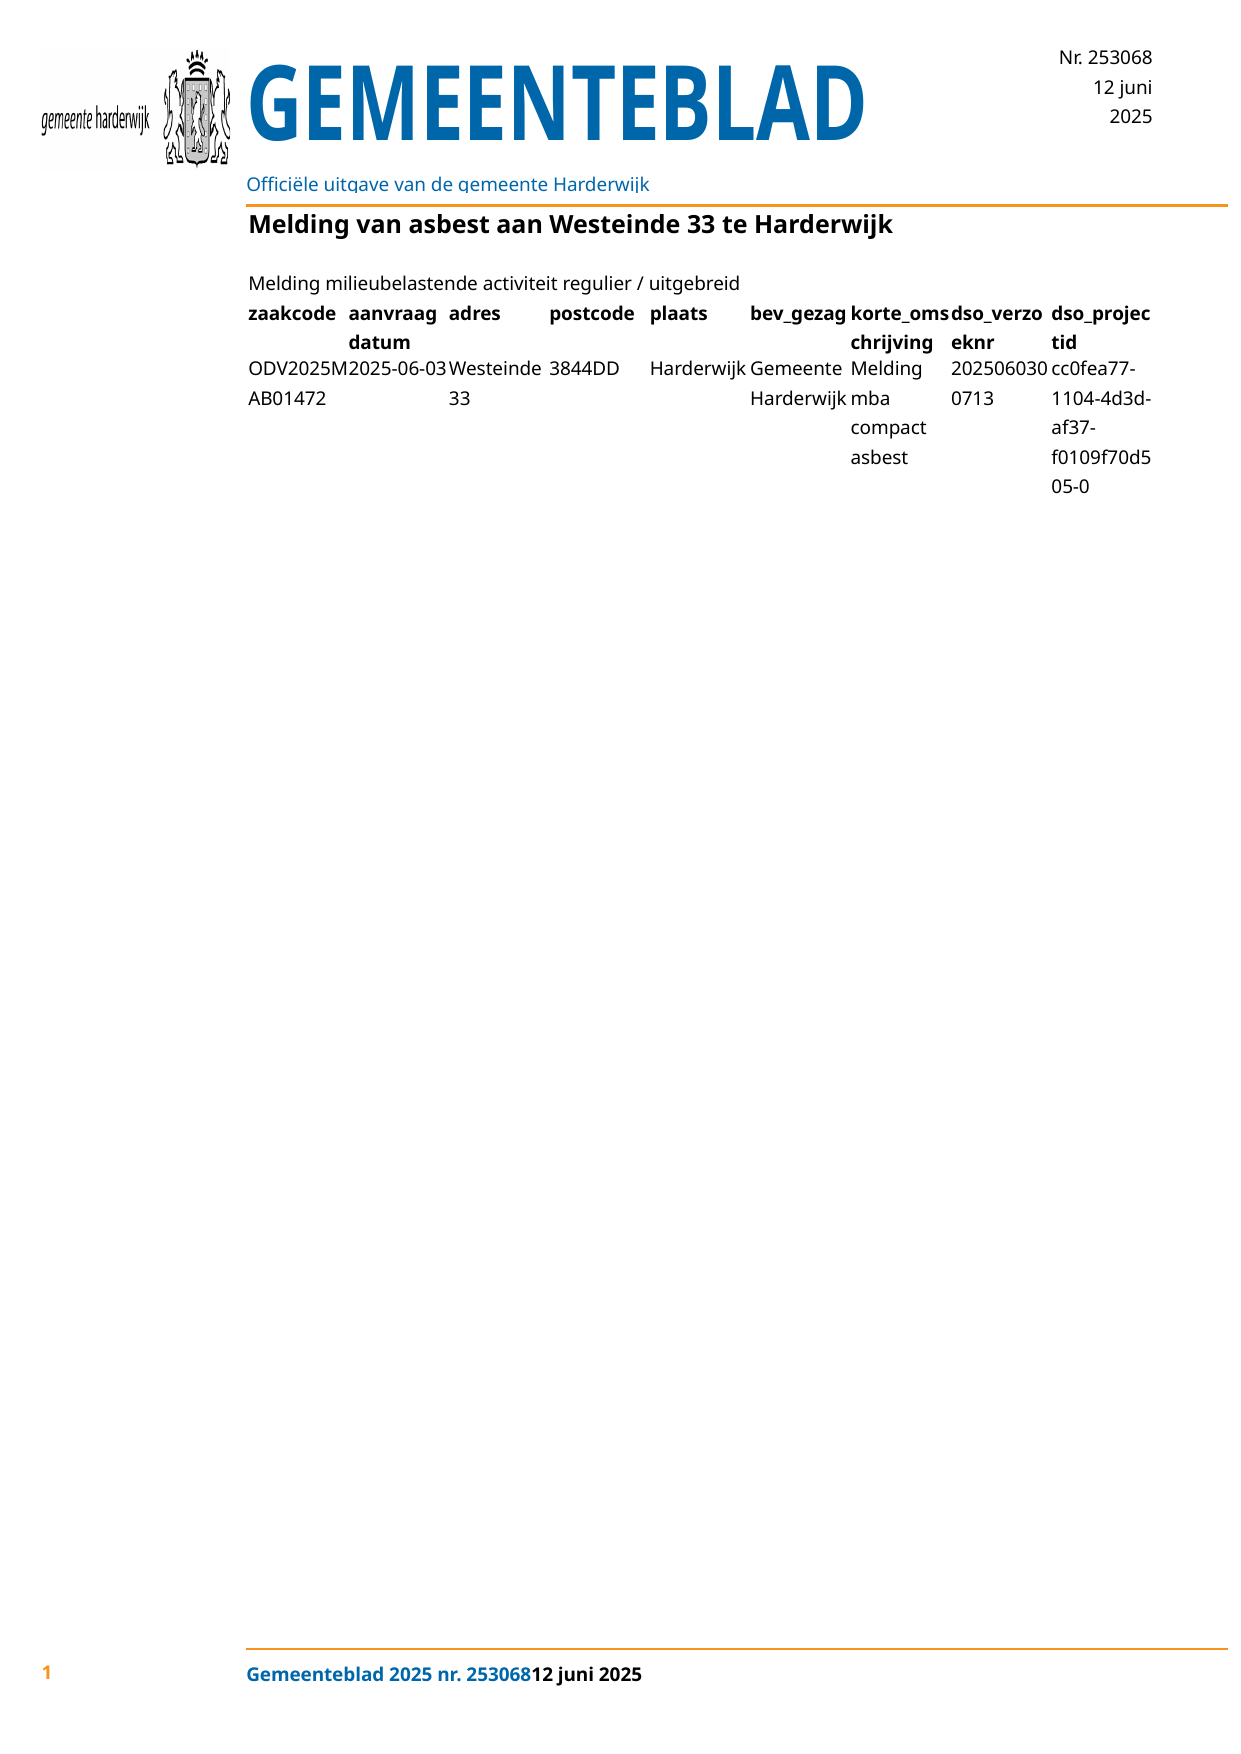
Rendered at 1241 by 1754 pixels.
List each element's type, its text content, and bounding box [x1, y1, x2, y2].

picture [41, 47, 231, 172]
table_header plaats [650, 300, 750, 355]
table_cell 2025060300713 [951, 355, 1051, 499]
table_header dso_projectid [1051, 300, 1152, 355]
text Melding milieubelastende activiteit regulier / uitgebreid [248, 270, 1152, 296]
table_header zaakcode [248, 300, 348, 355]
table_header postcode [549, 300, 649, 355]
table_header aanvraagdatum [348, 300, 449, 355]
table_cell Harderwijk [650, 355, 750, 499]
table_header bev_gezag [750, 300, 850, 355]
table_cell cc0fea77-1104-4d3d-af37-f0109f70d505-0 [1051, 355, 1152, 499]
table_header adres [449, 300, 549, 355]
table_header dso_verzoeknr [951, 300, 1051, 355]
table_cell Gemeente Harderwijk [750, 355, 850, 499]
table_cell 3844DD [549, 355, 649, 499]
table_cell Melding mba compact asbest [850, 355, 951, 499]
table_cell 2025-06-03 [348, 355, 449, 499]
table_cell ODV2025MAB01472 [248, 355, 348, 499]
table_cell Westeinde 33 [449, 355, 549, 499]
text Melding van asbest aan Westeinde 33 te Harderwijk [248, 207, 1152, 241]
table_header korte_omschrijving [850, 300, 951, 355]
